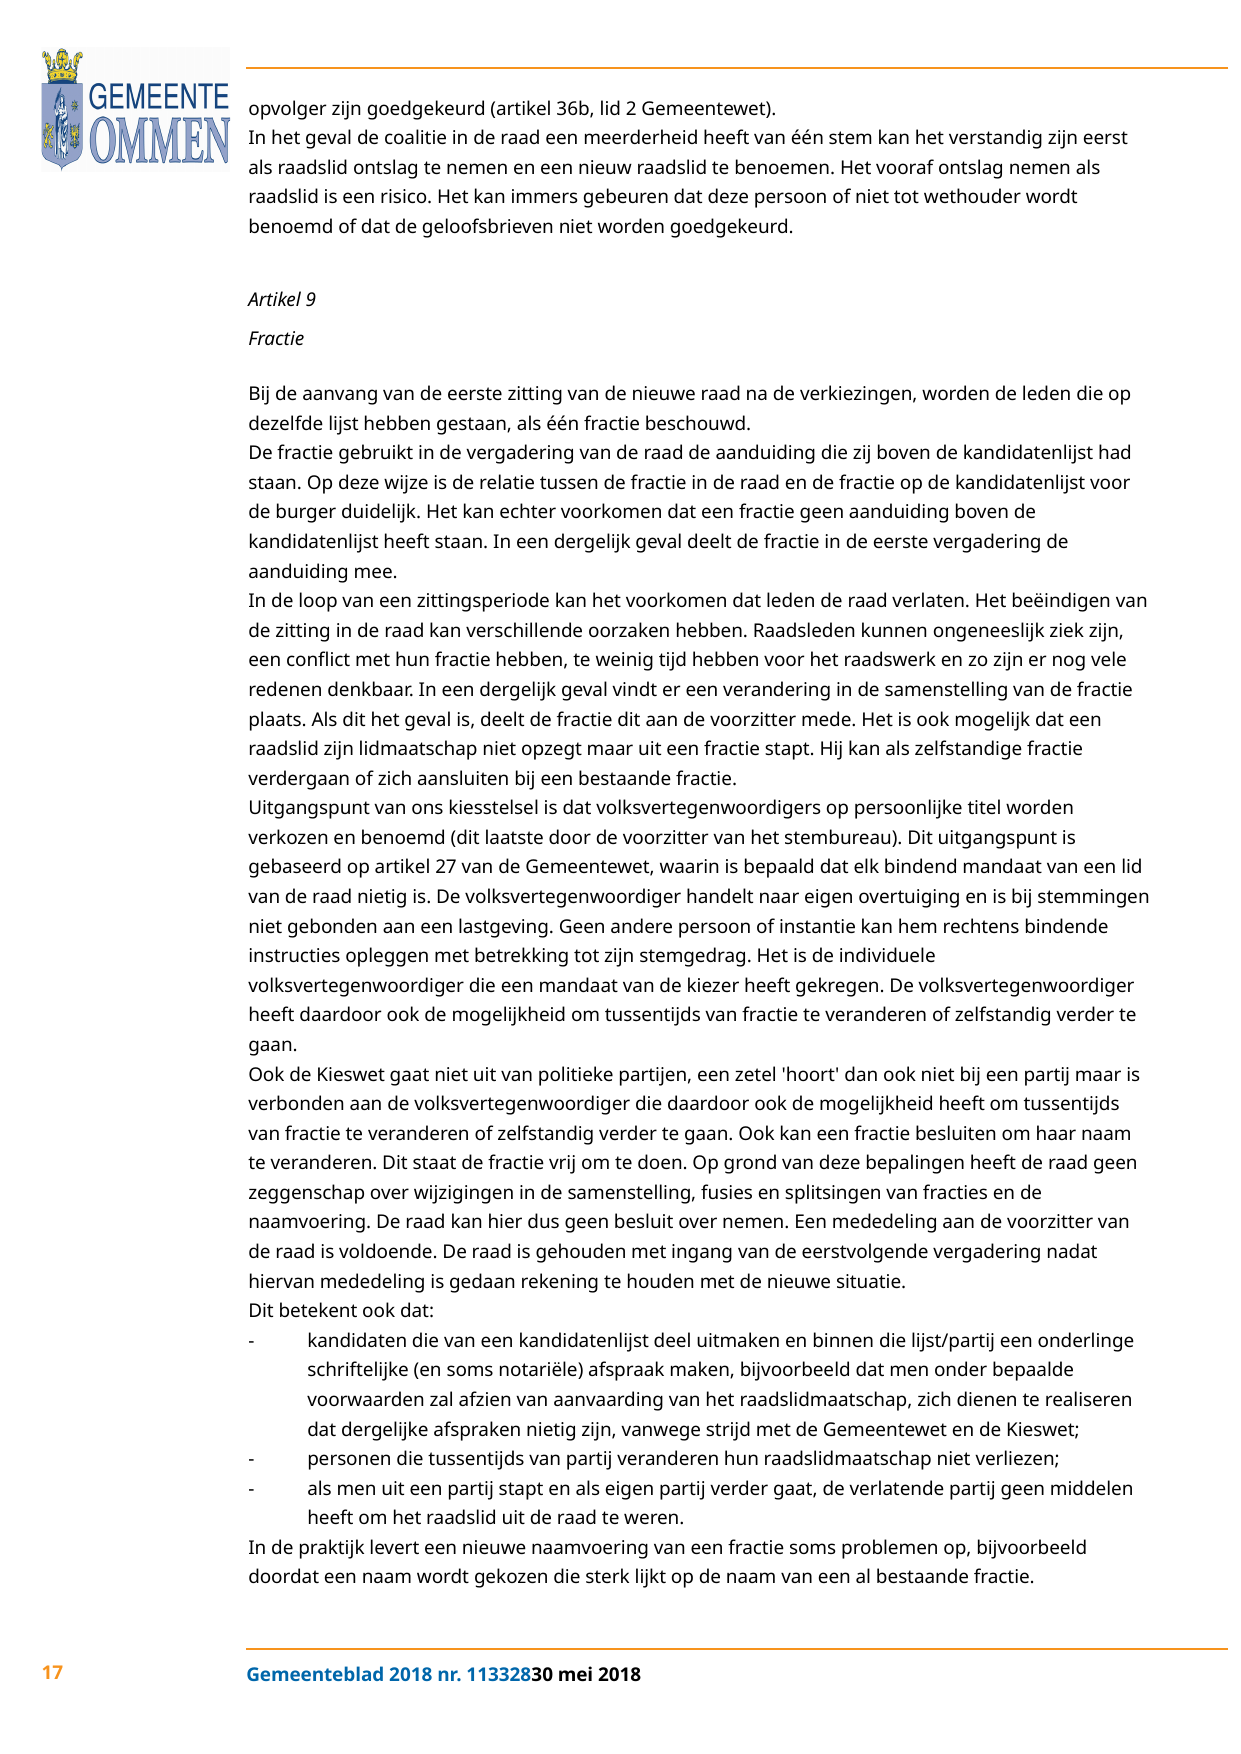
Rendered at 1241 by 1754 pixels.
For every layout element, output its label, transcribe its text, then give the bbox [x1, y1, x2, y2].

text Dit betekent ook dat: [248, 1297, 1152, 1323]
picture [41, 47, 231, 172]
list kandidaten die van een kandidatenlijst deel uitmaken en binnen die lijst/partij een onderlinge schriftelijke (en soms notariële) afspraak maken, bijvoorbeeld dat men onder bepaalde voorwaarden zal afzien van aanvaarding van het raadslidmaatschap, zich dienen te realiseren dat dergelijke afspraken nietig zijn, vanwege strijd met de Gemeentewet en de Kieswet; [248, 1327, 1152, 1442]
text De fractie gebruikt in de vergadering van de raad de aanduiding die zij boven de kandidatenlijst had staan. Op deze wijze is de relatie tussen de fractie in de raad en de fractie op de kandidatenlijst voor de burger duidelijk. Het kan echter voorkomen dat een fractie geen aanduiding boven de kandidatenlijst heeft staan. In een dergelijk geval deelt de fractie in de eerste vergadering de aanduiding mee. [248, 439, 1152, 584]
list als men uit een partij stapt en als eigen partij verder gaat, de verlatende partij geen middelen heeft om het raadslid uit de raad te weren. [248, 1475, 1152, 1530]
text Fractie [248, 325, 1152, 351]
text In het geval de coalitie in de raad een meerderheid heeft van één stem kan het verstandig zijn eerst als raadslid ontslag te nemen en een nieuw raadslid te benoemen. Het vooraf ontslag nemen als raadslid is een risico. Het kan immers gebeuren dat deze persoon of niet tot wethouder wordt benoemd of dat de geloofsbrieven niet worden goedgekeurd. [248, 124, 1152, 239]
text Bij de aanvang van de eerste zitting van de nieuwe raad na de verkiezingen, worden de leden die op dezelfde lijst hebben gestaan, als één fractie beschouwd. [248, 380, 1152, 436]
text In de praktijk levert een nieuwe naamvoering van een fractie soms problemen op, bijvoorbeeld doordat een naam wordt gekozen die sterk lijkt op de naam van een al bestaande fractie. [248, 1534, 1152, 1589]
text Uitgangspunt van ons kiesstelsel is dat volksvertegenwoordigers op persoonlijke titel worden verkozen en benoemd (dit laatste door de voorzitter van het stembureau). Dit uitgangspunt is gebaseerd op artikel 27 van de Gemeentewet, waarin is bepaald dat elk bindend mandaat van een lid van de raad nietig is. De volksvertegenwoordiger handelt naar eigen overtuiging en is bij stemmingen niet gebonden aan een lastgeving. Geen andere persoon of instantie kan hem rechtens bindende instructies opleggen met betrekking tot zijn stemgedrag. Het is de individuele volksvertegenwoordiger die een mandaat van de kiezer heeft gekregen. De volksvertegenwoordiger heeft daardoor ook de mogelijkheid om tussentijds van fractie te veranderen of zelfstandig verder te gaan. [248, 794, 1152, 1057]
text opvolger zijn goedgekeurd (artikel 36b, lid 2 Gemeentewet). [248, 95, 1152, 121]
text Ook de Kieswet gaat niet uit van politieke partijen, een zetel 'hoort' dan ook niet bij een partij maar is verbonden aan de volksvertegenwoordiger die daardoor ook de mogelijkheid heeft om tussentijds van fractie te veranderen of zelfstandig verder te gaan. Ook kan een fractie besluiten om haar naam te veranderen. Dit staat de fractie vrij om te doen. Op grond van deze bepalingen heeft de raad geen zeggenschap over wijzigingen in de samenstelling, fusies en splitsingen van fracties en de naamvoering. De raad kan hier dus geen besluit over nemen. Een mededeling aan de voorzitter van de raad is voldoende. De raad is gehouden met ingang van de eerstvolgende vergadering nadat hiervan mededeling is gedaan rekening te houden met de nieuwe situatie. [248, 1061, 1152, 1294]
list personen die tussentijds van partij veranderen hun raadslidmaatschap niet verliezen; [248, 1445, 1152, 1471]
text In de loop van een zittingsperiode kan het voorkomen dat leden de raad verlaten. Het beëindigen van de zitting in de raad kan verschillende oorzaken hebben. Raadsleden kunnen ongeneeslijk ziek zijn, een conflict met hun fractie hebben, te weinig tijd hebben voor het raadswerk en zo zijn er nog vele redenen denkbaar. In een dergelijk geval vindt er een verandering in de samenstelling van de fractie plaats. Als dit het geval is, deelt de fractie dit aan de voorzitter mede. Het is ook mogelijk dat een raadslid zijn lidmaatschap niet opzegt maar uit een fractie stapt. Hij kan als zelfstandige fractie verdergaan of zich aansluiten bij een bestaande fractie. [248, 587, 1152, 791]
text Artikel 9 [248, 286, 1152, 312]
